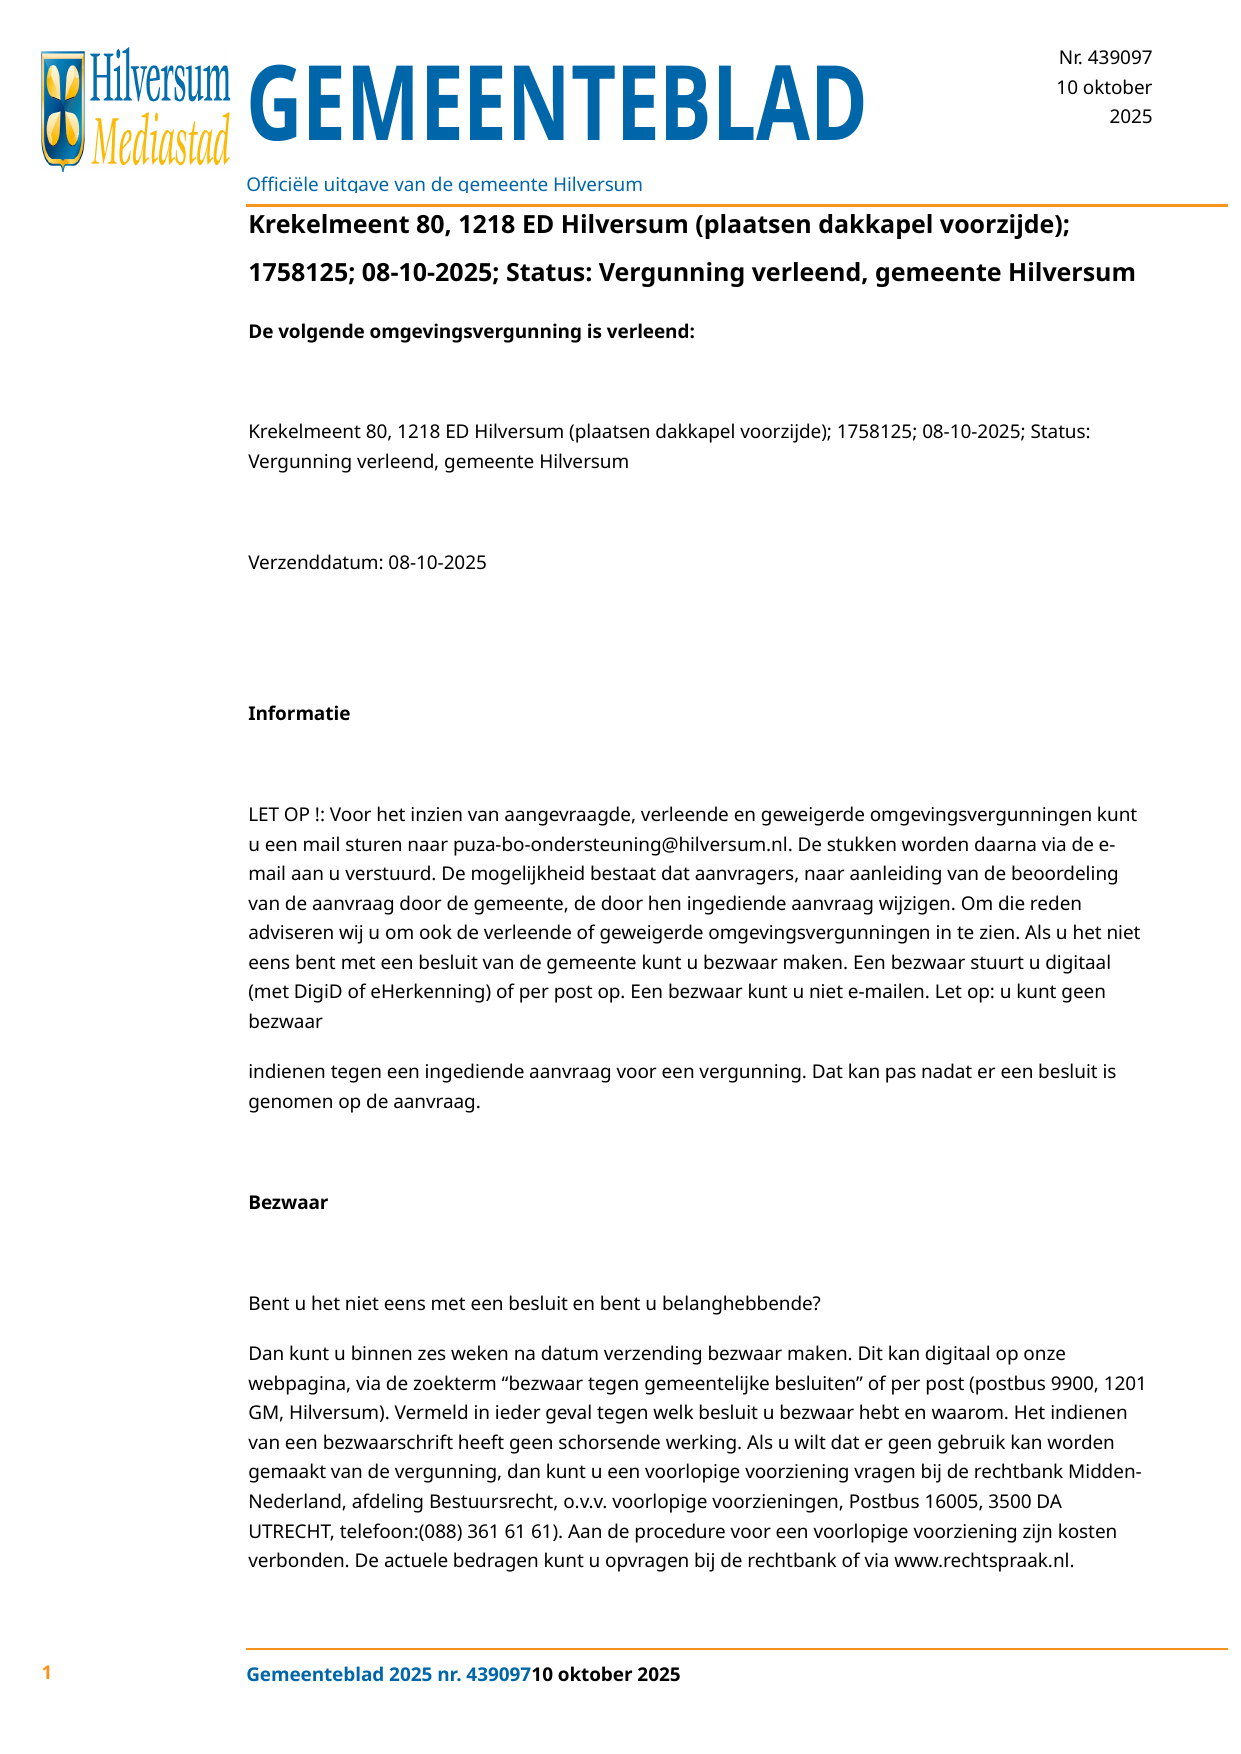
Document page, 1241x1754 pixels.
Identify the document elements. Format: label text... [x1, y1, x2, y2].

text Krekelmeent 80, 1218 ED Hilversum (plaatsen dakkapel voorzijde); 1758125; 08-10-2025; Status: Vergunning verleend, gemeente Hilversum [248, 207, 1152, 288]
text Informatie [248, 700, 1152, 726]
text Bent u het niet eens met een besluit en bent u belanghebbende? [248, 1290, 1152, 1316]
text Bezwaar [248, 1189, 1152, 1215]
picture [41, 47, 231, 172]
text Krekelmeent 80, 1218 ED Hilversum (plaatsen dakkapel voorzijde); 1758125; 08-10-2025; Status: Vergunning verleend, gemeente Hilversum [248, 419, 1152, 474]
text indienen tegen een ingediende aanvraag voor een vergunning. Dat kan pas nadat er een besluit is genomen op de aanvraag. [248, 1059, 1152, 1114]
text LET OP !: Voor het inzien van aangevraagde, verleende en geweigerde omgevingsvergunningen kunt u een mail sturen naar puza-bo-ondersteuning@hilversum.nl. De stukken worden daarna via de e-mail aan u verstuurd. De mogelijkheid bestaat dat aanvragers, naar aanleiding van de beoordeling van de aanvraag door de gemeente, de door hen ingediende aanvraag wijzigen. Om die reden adviseren wij u om ook de verleende of geweigerde omgevingsvergunningen in te zien. Als u het niet eens bent met een besluit van de gemeente kunt u bezwaar maken. Een bezwaar stuurt u digitaal (met DigiD of eHerkenning) of per post op. Een bezwaar kunt u niet e-mailen. Let op: u kunt geen bezwaar [248, 801, 1152, 1034]
text De volgende omgevingsvergunning is verleend: [248, 318, 1152, 344]
text Verzenddatum: 08-10-2025 [248, 549, 1152, 575]
text Dan kunt u binnen zes weken na datum verzending bezwaar maken. Dit kan digitaal op onze webpagina, via de zoekterm “bezwaar tegen gemeentelijke besluiten” of per post (postbus 9900, 1201 GM, Hilversum). Vermeld in ieder geval tegen welk besluit u bezwaar hebt en waarom. Het indienen van een bezwaarschrift heeft geen schorsende werking. Als u wilt dat er geen gebruik kan worden gemaakt van de vergunning, dan kunt u een voorlopige voorziening vragen bij de rechtbank Midden-Nederland, afdeling Bestuursrecht, o.v.v. voorlopige voorzieningen, Postbus 16005, 3500 DA UTRECHT, telefoon:(088) 361 61 61). Aan de procedure voor een voorlopige voorziening zijn kosten verbonden. De actuele bedragen kunt u opvragen bij de rechtbank of via www.rechtspraak.nl. [248, 1340, 1152, 1573]
